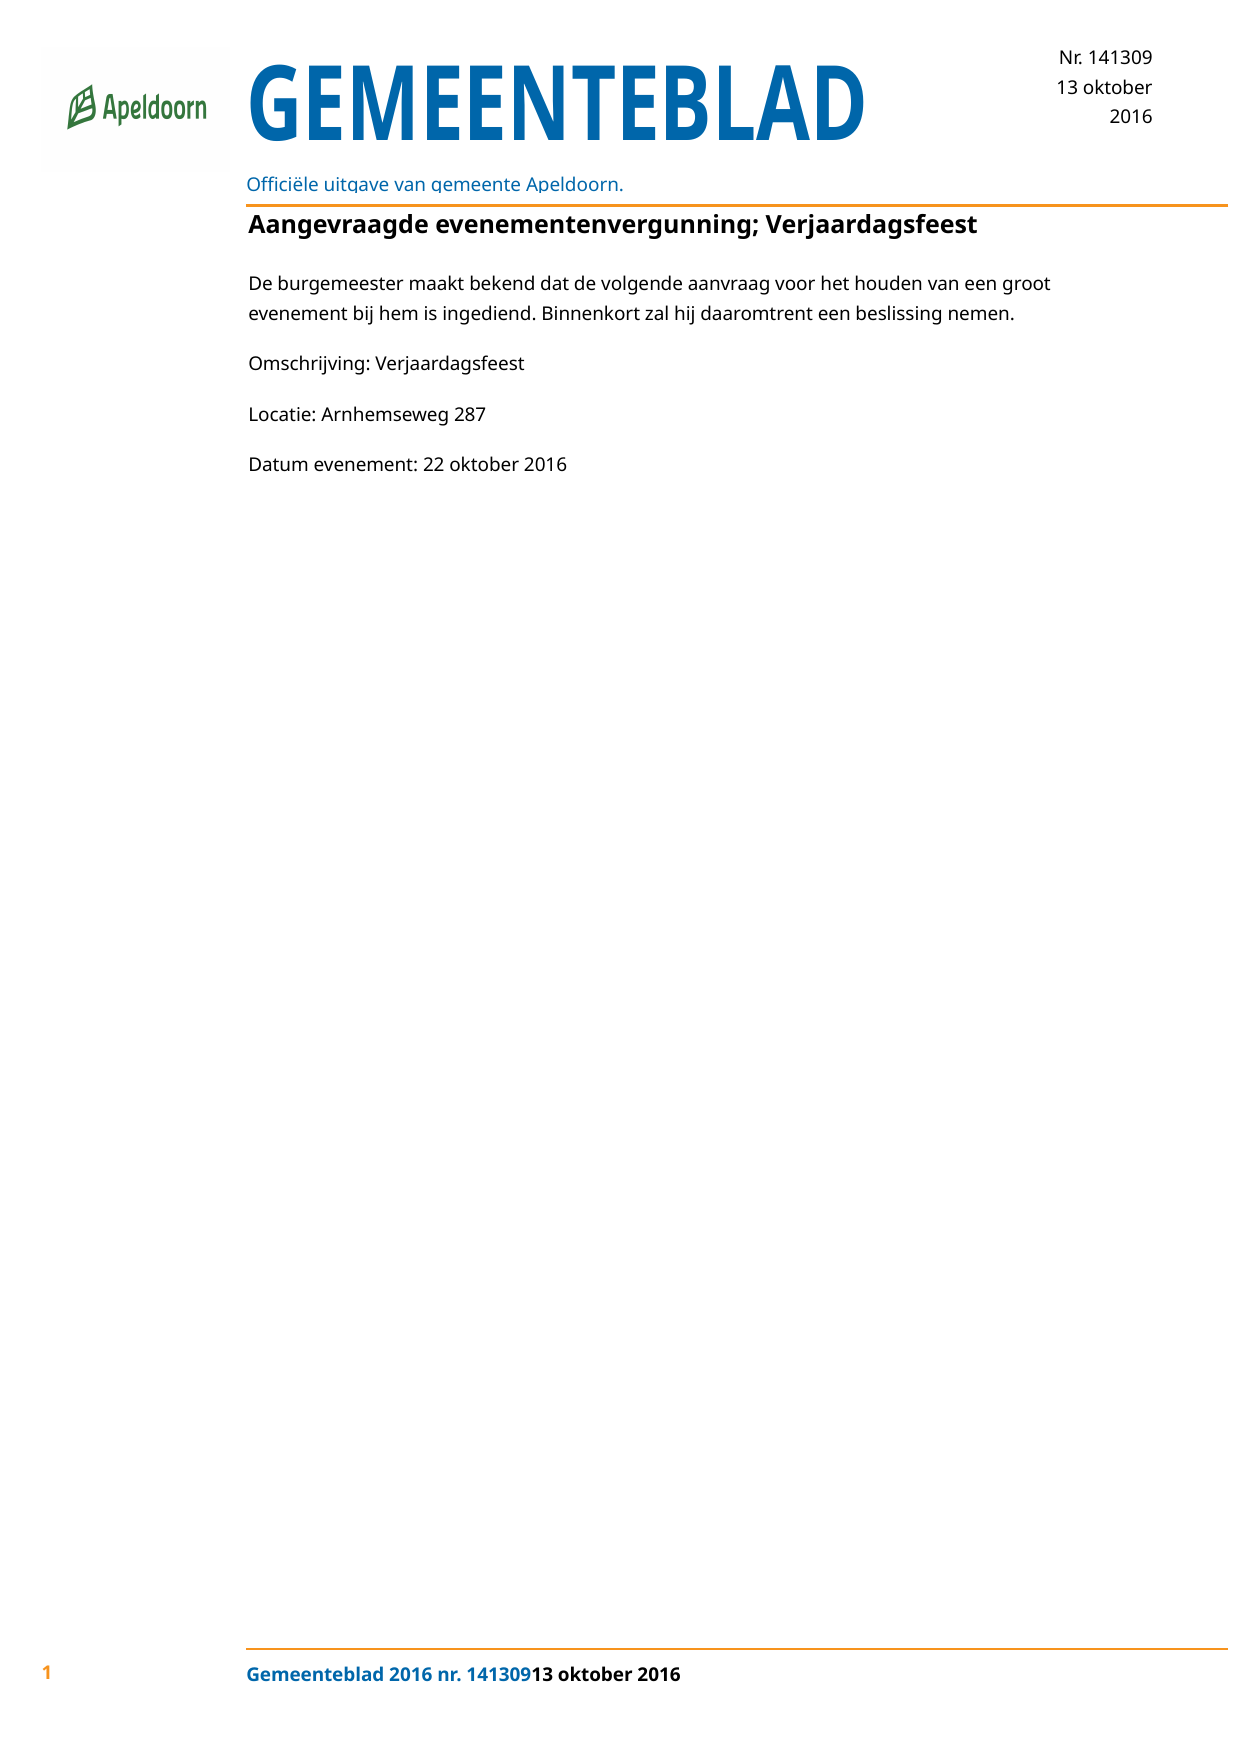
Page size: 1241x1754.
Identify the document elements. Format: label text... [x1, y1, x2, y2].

text Locatie: Arnhemseweg 287 [248, 401, 1152, 426]
text Omschrijving: Verjaardagsfeest [248, 350, 1152, 376]
text Aangevraagde evenementenvergunning; Verjaardagsfeest [248, 207, 1152, 241]
picture [41, 47, 231, 172]
text Datum evenement: 22 oktober 2016 [248, 451, 1152, 477]
text De burgemeester maakt bekend dat de volgende aanvraag voor het houden van een groot evenement bij hem is ingediend. Binnenkort zal hij daaromtrent een beslissing nemen. [248, 270, 1152, 326]
